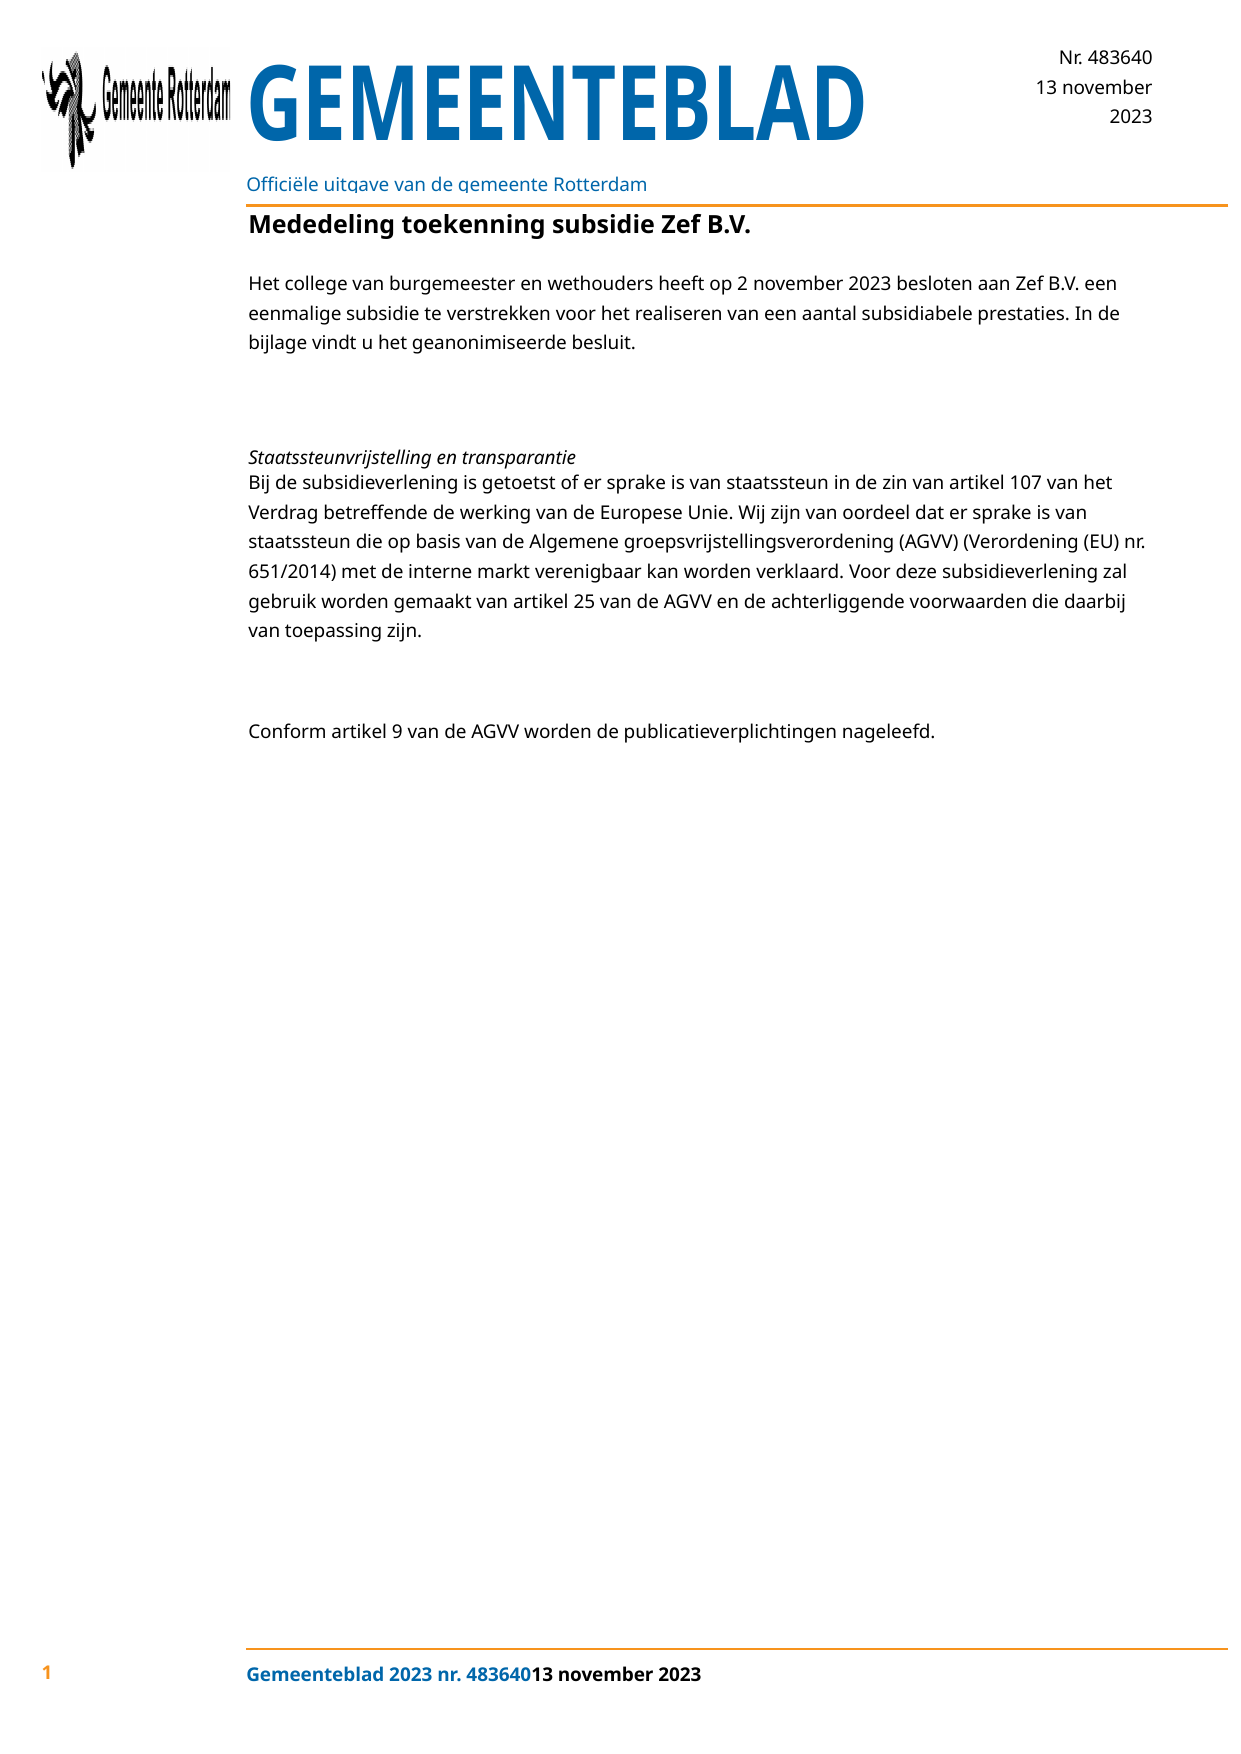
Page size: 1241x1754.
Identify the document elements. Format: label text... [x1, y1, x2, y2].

text Staatssteunvrijstelling en transparantie [248, 444, 1152, 469]
text Conform artikel 9 van de AGVV worden de publicatieverplichtingen nageleefd. [248, 718, 1152, 744]
text Bij de subsidieverlening is getoetst of er sprake is van staatssteun in de zin van artikel 107 van het Verdrag betreffende de werking van de Europese Unie. Wij zijn van oordeel dat er sprake is van staatssteun die op basis van de Algemene groepsvrijstellingsverordening (AGVV) (Verordening (EU) nr. 651/2014) met de interne markt verenigbaar kan worden verklaard. Voor deze subsidieverlening zal gebruik worden gemaakt van artikel 25 van de AGVV en de achterliggende voorwaarden die daarbij van toepassing zijn. [248, 469, 1152, 643]
picture [41, 47, 231, 172]
text Het college van burgemeester en wethouders heeft op 2 november 2023 besloten aan Zef B.V. een eenmalige subsidie te verstrekken voor het realiseren van een aantal subsidiabele prestaties. In de bijlage vindt u het geanonimiseerde besluit. [248, 270, 1152, 355]
text Mededeling toekenning subsidie Zef B.V. [248, 207, 1152, 241]
